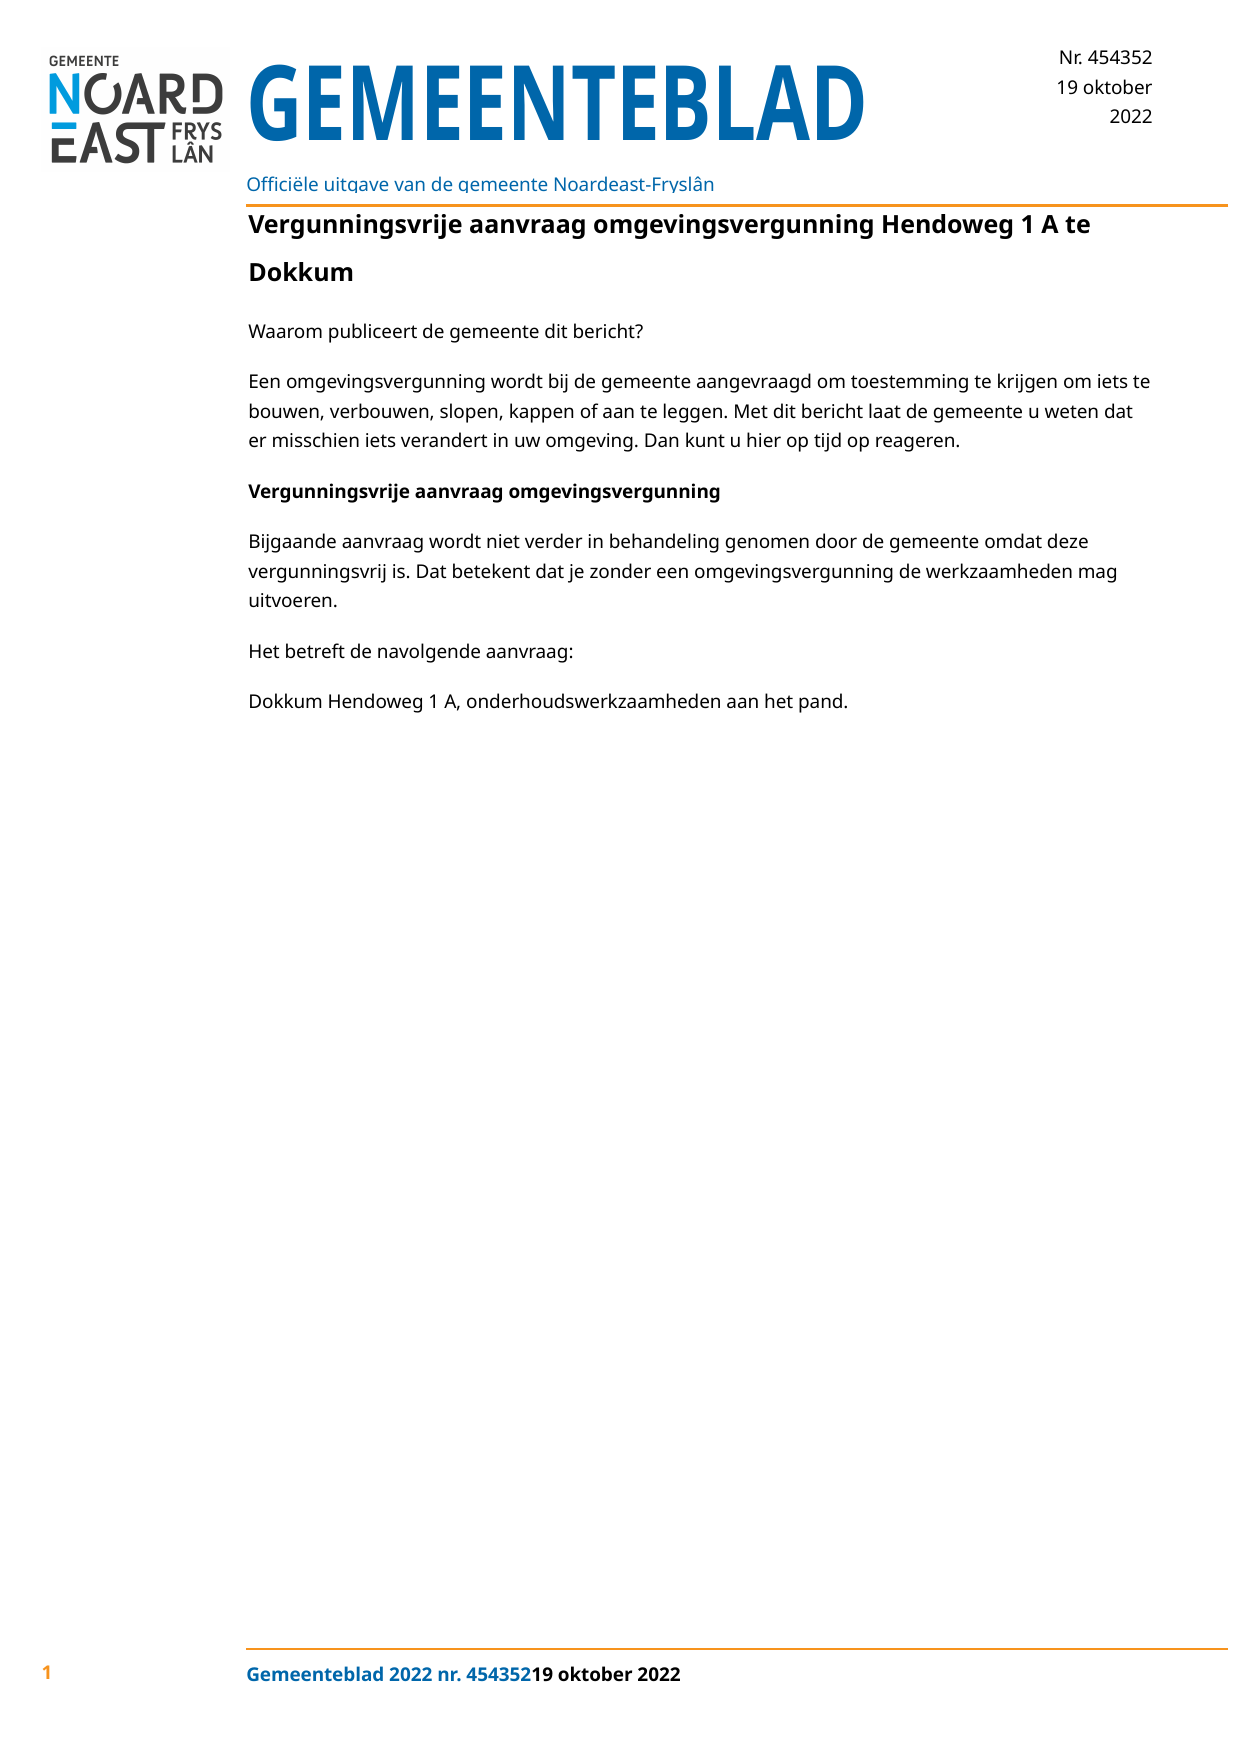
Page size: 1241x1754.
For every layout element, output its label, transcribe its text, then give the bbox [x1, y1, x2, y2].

text Vergunningsvrije aanvraag omgevingsvergunning Hendoweg 1 A te Dokkum [248, 207, 1152, 288]
text Een omgevingsvergunning wordt bij de gemeente aangevraagd om toestemming te krijgen om iets te bouwen, verbouwen, slopen, kappen of aan te leggen. Met dit bericht laat de gemeente u weten dat er misschien iets verandert in uw omgeving. Dan kunt u hier op tijd op reageren. [248, 368, 1152, 453]
text Dokkum Hendoweg 1 A, onderhoudswerkzaamheden aan het pand. [248, 688, 1152, 714]
text Waarom publiceert de gemeente dit bericht? [248, 318, 1152, 344]
text Vergunningsvrije aanvraag omgevingsvergunning [248, 478, 1152, 504]
text Het betreft de navolgende aanvraag: [248, 638, 1152, 664]
picture [41, 47, 231, 172]
text Bijgaande aanvraag wordt niet verder in behandeling genomen door de gemeente omdat deze vergunningsvrij is. Dat betekent dat je zonder een omgevingsvergunning de werkzaamheden mag uitvoeren. [248, 528, 1152, 613]
